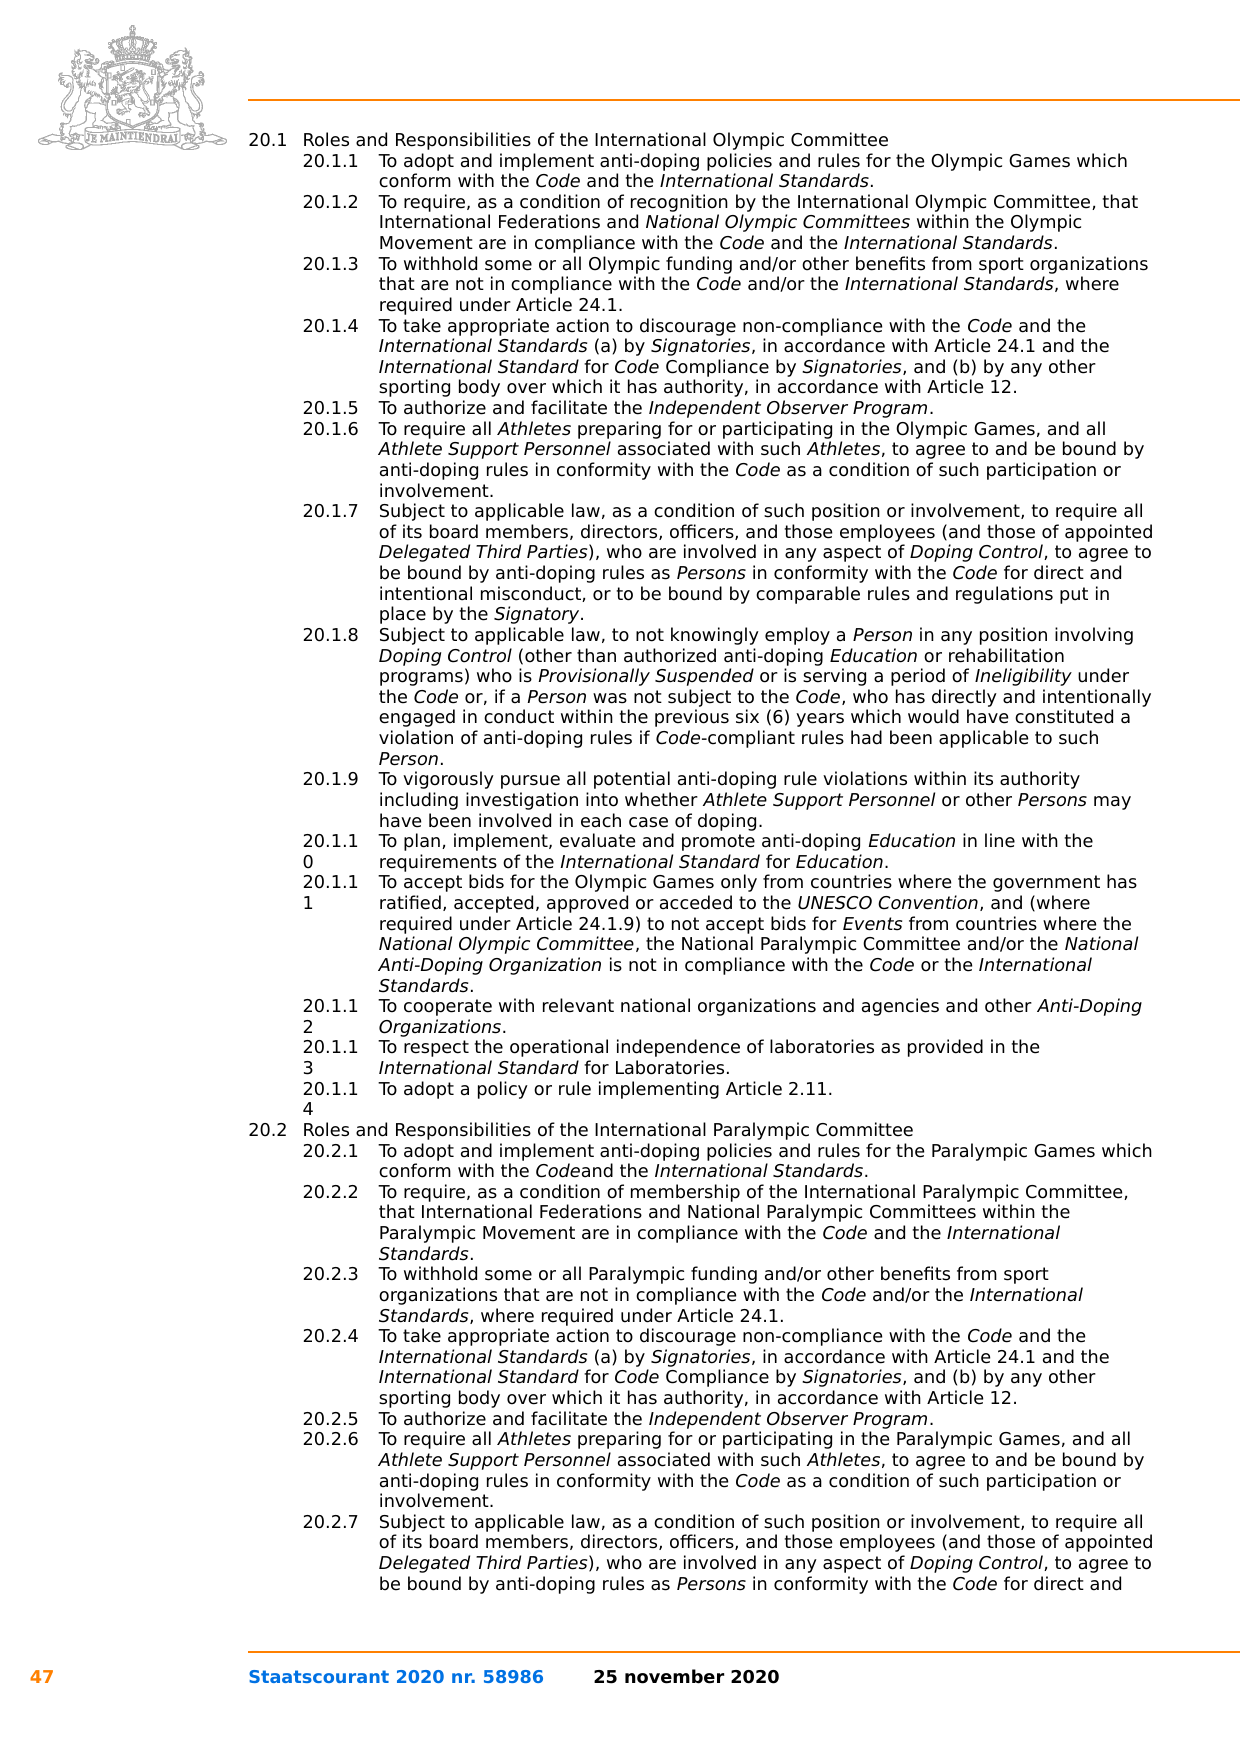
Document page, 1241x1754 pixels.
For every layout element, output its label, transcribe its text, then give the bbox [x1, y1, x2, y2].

table_cell To plan, implement, evaluate and promote anti-doping Education in line with the requirements of the International Standard for Education. [373, 831, 1163, 872]
table_cell [248, 1141, 296, 1182]
table_cell [248, 996, 296, 1037]
table_cell 20.1.14 [296, 1079, 373, 1120]
table_cell To take appropriate action to discourage non-compliance with the Code and the International Standards (a) by Signatories, in accordance with Article 24.1 and the International Standard for Code Compliance by Signatories, and (b) by any other sporting body over which it has authority, in accordance with Article 12. [373, 1326, 1163, 1409]
table_cell 20.2.2 [296, 1182, 373, 1264]
table_cell [248, 873, 296, 996]
table_cell 20.2.1 [296, 1141, 373, 1182]
table_cell 20.2.3 [296, 1264, 373, 1326]
table_cell Subject to applicable law, as a condition of such position or involvement, to require all of its board members, directors, officers, and those employees (and those of appointed Delegated Third Parties), who are involved in any aspect of Doping Control, to agree to be bound by anti-doping rules as Persons in conformity with the Code for direct and intentional misconduct, or to be bound by comparable rules and regulations put in place by the Signatory. [373, 501, 1163, 625]
table_cell [248, 1429, 296, 1512]
table_cell 20.1.11 [296, 873, 373, 996]
table_cell [248, 1512, 296, 1594]
table_cell [248, 254, 296, 316]
table_cell To adopt a policy or rule implementing Article 2.11. [373, 1079, 1163, 1120]
table_cell 20.1.3 [296, 254, 373, 316]
table_cell 20.1.6 [296, 419, 373, 501]
table_cell 20.2.7 [296, 1512, 373, 1594]
table_cell To require, as a condition of membership of the International Paralympic Committee, that International Federations and National Paralympic Committees within the Paralympic Movement are in compliance with the Code and the International Standards. [373, 1182, 1163, 1264]
table_cell 20.1.2 [296, 192, 373, 254]
table_cell [248, 192, 296, 254]
table_cell [248, 831, 296, 872]
table_cell To withhold some or all Paralympic funding and/or other benefits from sport organizations that are not in compliance with the Code and/or the International Standards, where required under Article 24.1. [373, 1264, 1163, 1326]
table_cell To adopt and implement anti-doping policies and rules for the Olympic Games which conform with the Code and the International Standards. [373, 151, 1163, 192]
table_cell 20.2.6 [296, 1429, 373, 1512]
table_cell To withhold some or all Olympic funding and/or other benefits from sport organizations that are not in compliance with the Code and/or the International Standards, where required under Article 24.1. [373, 254, 1163, 316]
table_cell 20.2.4 [296, 1326, 373, 1409]
picture [38, 25, 227, 150]
table_cell To adopt and implement anti-doping policies and rules for the Paralympic Games which conform with the Codeand the International Standards. [373, 1141, 1163, 1182]
table_cell To respect the operational independence of laboratories as provided in the International Standard for Laboratories. [373, 1038, 1163, 1079]
table_cell To cooperate with relevant national organizations and agencies and other Anti-Doping Organizations. [373, 996, 1163, 1037]
table_cell 20.1.13 [296, 1038, 373, 1079]
table_cell 20.1.7 [296, 501, 373, 625]
table_cell 20.1.12 [296, 996, 373, 1037]
table_header Roles and Responsibilities of the International Olympic Committee [296, 130, 1163, 151]
table_cell 20.1.1 [296, 151, 373, 192]
table_cell 20.1.10 [296, 831, 373, 872]
table_cell To vigorously pursue all potential anti-doping rule violations within its authority including investigation into whether Athlete Support Personnel or other Persons may have been involved in each case of doping. [373, 769, 1163, 831]
table_cell To authorize and facilitate the Independent Observer Program. [373, 1409, 1163, 1429]
table_cell [248, 1182, 296, 1264]
table_cell [248, 1409, 296, 1429]
table_cell Subject to applicable law, to not knowingly employ a Person in any position involving Doping Control (other than authorized anti-doping Education or rehabilitation programs) who is Provisionally Suspended or is serving a period of Ineligibility under the Code or, if a Person was not subject to the Code, who has directly and intentionally engaged in conduct within the previous six (6) years which would have constituted a violation of anti-doping rules if Code-compliant rules had been applicable to such Person. [373, 625, 1163, 769]
table_cell To authorize and facilitate the Independent Observer Program. [373, 398, 1163, 419]
table_cell [248, 501, 296, 625]
table_cell To take appropriate action to discourage non-compliance with the Code and the International Standards (a) by Signatories, in accordance with Article 24.1 and the International Standard for Code Compliance by Signatories, and (b) by any other sporting body over which it has authority, in accordance with Article 12. [373, 316, 1163, 398]
table_cell 20.1.5 [296, 398, 373, 419]
table_cell To require all Athletes preparing for or participating in the Olympic Games, and all Athlete Support Personnel associated with such Athletes, to agree to and be bound by anti-doping rules in conformity with the Code as a condition of such participation or involvement. [373, 419, 1163, 501]
table_cell Roles and Responsibilities of the International Paralympic Committee [296, 1120, 1163, 1141]
table_cell 20.2 [248, 1120, 296, 1141]
table_cell [248, 419, 296, 501]
table_cell Subject to applicable law, as a condition of such position or involvement, to require all of its board members, directors, officers, and those employees (and those of appointed Delegated Third Parties), who are involved in any aspect of Doping Control, to agree to be bound by anti-doping rules as Persons in conformity with the Code for direct and [373, 1512, 1163, 1594]
table_cell [248, 1264, 296, 1326]
table_cell [248, 151, 296, 192]
table_cell To require all Athletes preparing for or participating in the Paralympic Games, and all Athlete Support Personnel associated with such Athletes, to agree to and be bound by anti-doping rules in conformity with the Code as a condition of such participation or involvement. [373, 1429, 1163, 1512]
table_cell [248, 1038, 296, 1079]
table_cell 20.2.5 [296, 1409, 373, 1429]
table_cell 20.1.9 [296, 769, 373, 831]
table_cell [248, 769, 296, 831]
table_header 20.1 [248, 130, 296, 151]
table_cell [248, 1079, 296, 1120]
table_cell To accept bids for the Olympic Games only from countries where the government has ratified, accepted, approved or acceded to the UNESCO Convention, and (where required under Article 24.1.9) to not accept bids for Events from countries where the National Olympic Committee, the National Paralympic Committee and/or the National Anti-Doping Organization is not in compliance with the Code or the International Standards. [373, 873, 1163, 996]
table_cell [248, 316, 296, 398]
table_cell 20.1.4 [296, 316, 373, 398]
table_cell [248, 398, 296, 419]
table_cell 20.1.8 [296, 625, 373, 769]
table_cell [248, 625, 296, 769]
table_cell To require, as a condition of recognition by the International Olympic Committee, that International Federations and National Olympic Committees within the Olympic Movement are in compliance with the Code and the International Standards. [373, 192, 1163, 254]
table_cell [248, 1326, 296, 1409]
